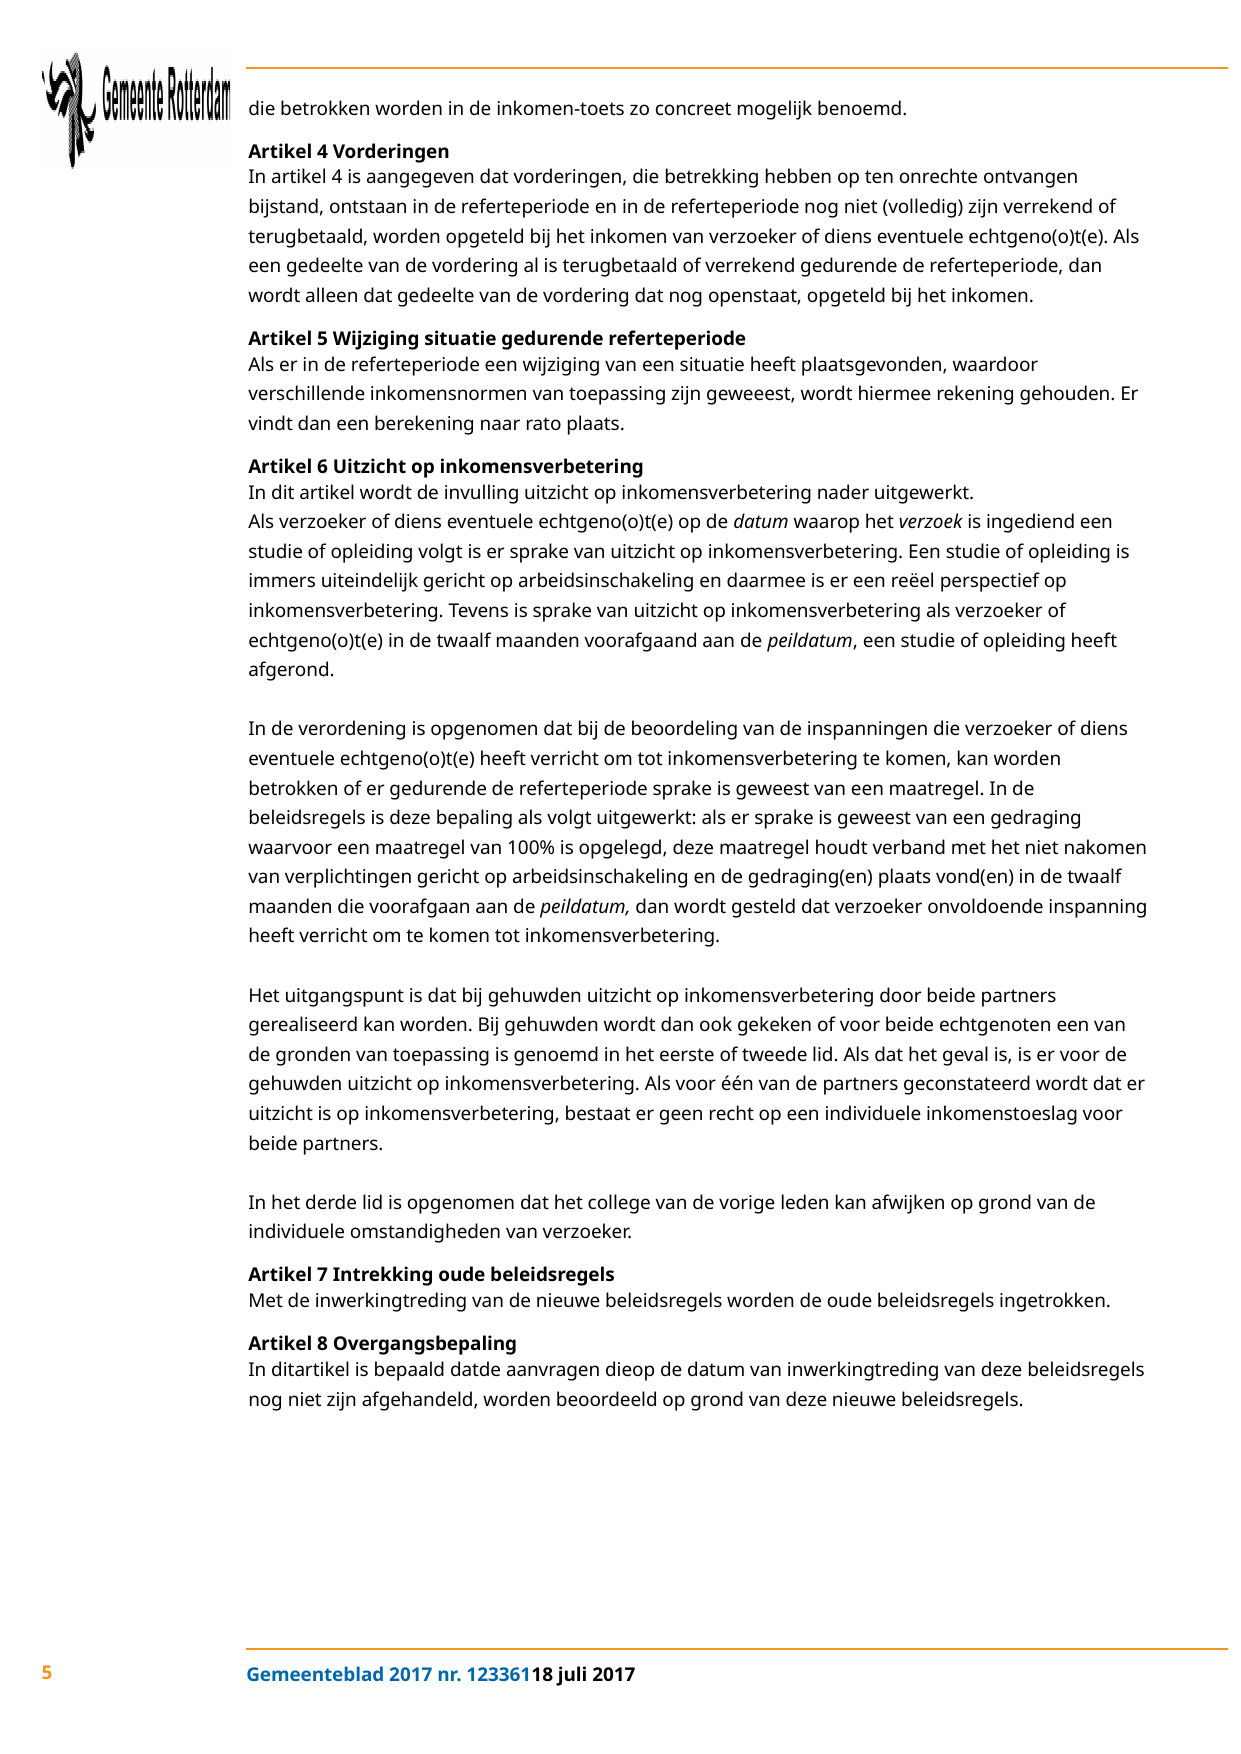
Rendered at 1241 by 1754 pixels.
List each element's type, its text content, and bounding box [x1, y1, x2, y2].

text In ditartikel is bepaald datde aanvragen dieop de datum van inwerkingtreding van deze beleidsregels nog niet zijn afgehandeld, worden beoordeeld op grond van deze nieuwe beleidsregels. [248, 1356, 1152, 1411]
text Artikel 7 Intrekking oude beleidsregels [248, 1262, 1152, 1287]
text In het derde lid is opgenomen dat het college van de vorige leden kan afwijken op grond van de individuele omstandigheden van verzoeker. [248, 1189, 1152, 1244]
text In artikel 4 is aangegeven dat vorderingen, die betrekking hebben op ten onrechte ontvangen bijstand, ontstaan in de referteperiode en in de referteperiode nog niet (volledig) zijn verrekend of terugbetaald, worden opgeteld bij het inkomen van verzoeker of diens eventuele echtgeno(o)t(e). Als een gedeelte van de vordering al is terugbetaald of verrekend gedurende de referteperiode, dan wordt alleen dat gedeelte van de vordering dat nog openstaat, opgeteld bij het inkomen. [248, 164, 1152, 308]
text Als er in de referteperiode een wijziging van een situatie heeft plaatsgevonden, waardoor verschillende inkomensnormen van toepassing zijn geweeest, wordt hiermee rekening gehouden. Er vindt dan een berekening naar rato plaats. [248, 351, 1152, 436]
picture [41, 47, 231, 172]
text Artikel 4 Vorderingen [248, 138, 1152, 164]
text Met de inwerkingtreding van de nieuwe beleidsregels worden de oude beleidsregels ingetrokken. [248, 1287, 1152, 1313]
text Als verzoeker of diens eventuele echtgeno(o)t(e) op de datum waarop het verzoek is ingediend een studie of opleiding volgt is er sprake van uitzicht op inkomensverbetering. Een studie of opleiding is immers uiteindelijk gericht op arbeidsinschakeling en daarmee is er een reëel perspectief op inkomensverbetering. Tevens is sprake van uitzicht op inkomensverbetering als verzoeker of echtgeno(o)t(e) in de twaalf maanden voorafgaand aan de peildatum, een studie of opleiding heeft afgerond. [248, 508, 1152, 682]
text Artikel 6 Uitzicht op inkomensverbetering [248, 453, 1152, 479]
text die betrokken worden in de inkomen-toets zo concreet mogelijk benoemd. [248, 95, 1152, 121]
text In de verordening is opgenomen dat bij de beoordeling van de inspanningen die verzoeker of diens eventuele echtgeno(o)t(e) heeft verricht om tot inkomensverbetering te komen, kan worden betrokken of er gedurende de referteperiode sprake is geweest van een maatregel. In de beleidsregels is deze bepaling als volgt uitgewerkt: als er sprake is geweest van een gedraging waarvoor een maatregel van 100% is opgelegd, deze maatregel houdt verband met het niet nakomen van verplichtingen gericht op arbeidsinschakeling en de gedraging(en) plaats vond(en) in de twaalf maanden die voorafgaan aan de peildatum, dan wordt gesteld dat verzoeker onvoldoende inspanning heeft verricht om te komen tot inkomensverbetering. [248, 716, 1152, 948]
text In dit artikel wordt de invulling uitzicht op inkomensverbetering nader uitgewerkt. [248, 479, 1152, 504]
text Artikel 8 Overgangsbepaling [248, 1330, 1152, 1356]
text Artikel 5 Wijziging situatie gedurende referteperiode [248, 325, 1152, 351]
text Het uitgangspunt is dat bij gehuwden uitzicht op inkomensverbetering door beide partners gerealiseerd kan worden. Bij gehuwden wordt dan ook gekeken of voor beide echtgenoten een van de gronden van toepassing is genoemd in het eerste of tweede lid. Als dat het geval is, is er voor de gehuwden uitzicht op inkomensverbetering. Als voor één van de partners geconstateerd wordt dat er uitzicht is op inkomensverbetering, bestaat er geen recht op een individuele inkomenstoeslag voor beide partners. [248, 982, 1152, 1155]
